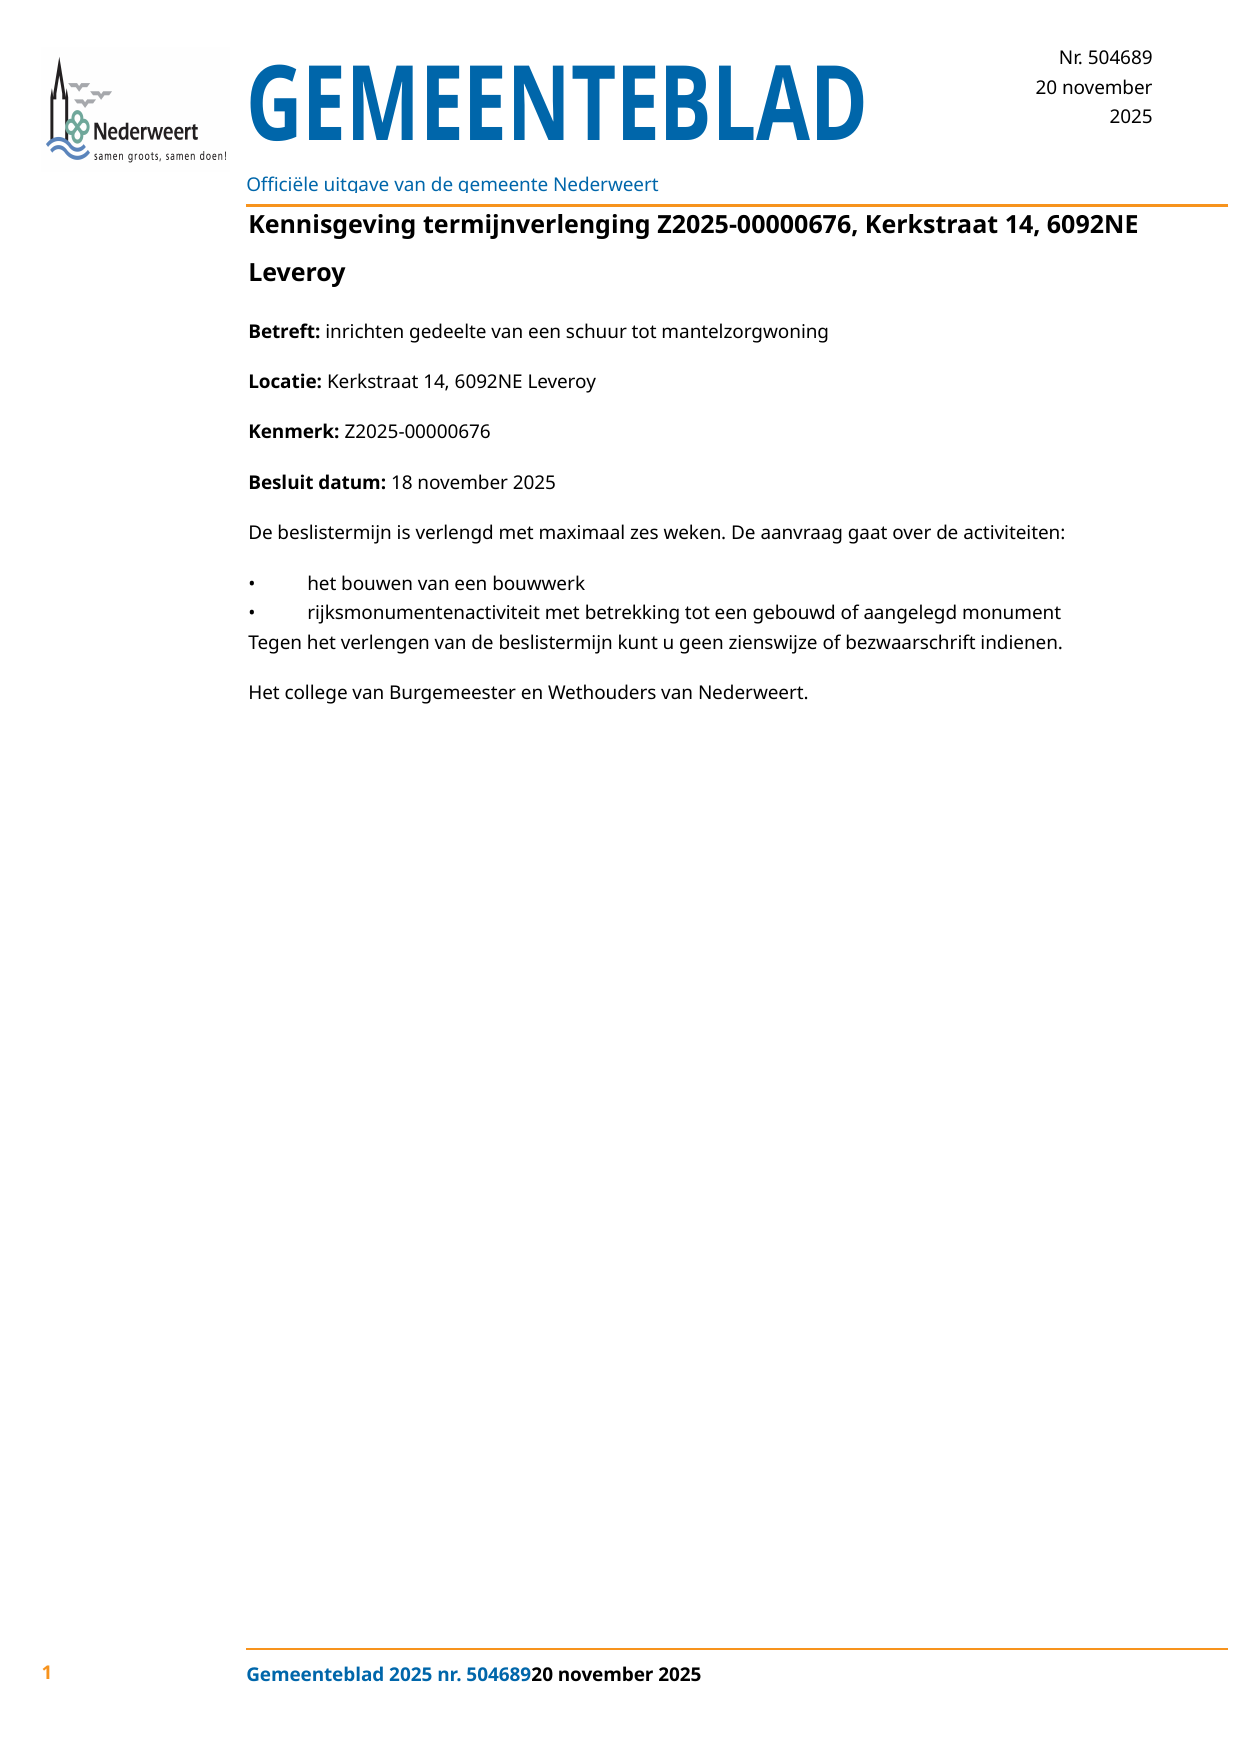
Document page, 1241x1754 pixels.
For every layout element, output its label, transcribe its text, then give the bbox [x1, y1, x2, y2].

list het bouwen van een bouwwerk [248, 570, 1152, 596]
text De beslistermijn is verlengd met maximaal zes weken. De aanvraag gaat over de activiteiten: [248, 519, 1152, 545]
text Tegen het verlengen van de beslistermijn kunt u geen zienswijze of bezwaarschrift indienen. [248, 629, 1152, 655]
text Kenmerk: Z2025-00000676 [248, 419, 1152, 444]
list rijksmonumentenactiviteit met betrekking tot een gebouwd of aangelegd monument [248, 599, 1152, 625]
text Kennisgeving termijnverlenging Z2025-00000676, Kerkstraat 14, 6092NE Leveroy [248, 207, 1152, 288]
picture [41, 47, 231, 172]
text Besluit datum: 18 november 2025 [248, 469, 1152, 495]
text Locatie: Kerkstraat 14, 6092NE Leveroy [248, 368, 1152, 394]
text Betreft: inrichten gedeelte van een schuur tot mantelzorgwoning [248, 318, 1152, 344]
text Het college van Burgemeester en Wethouders van Nederweert. [248, 679, 1152, 705]
